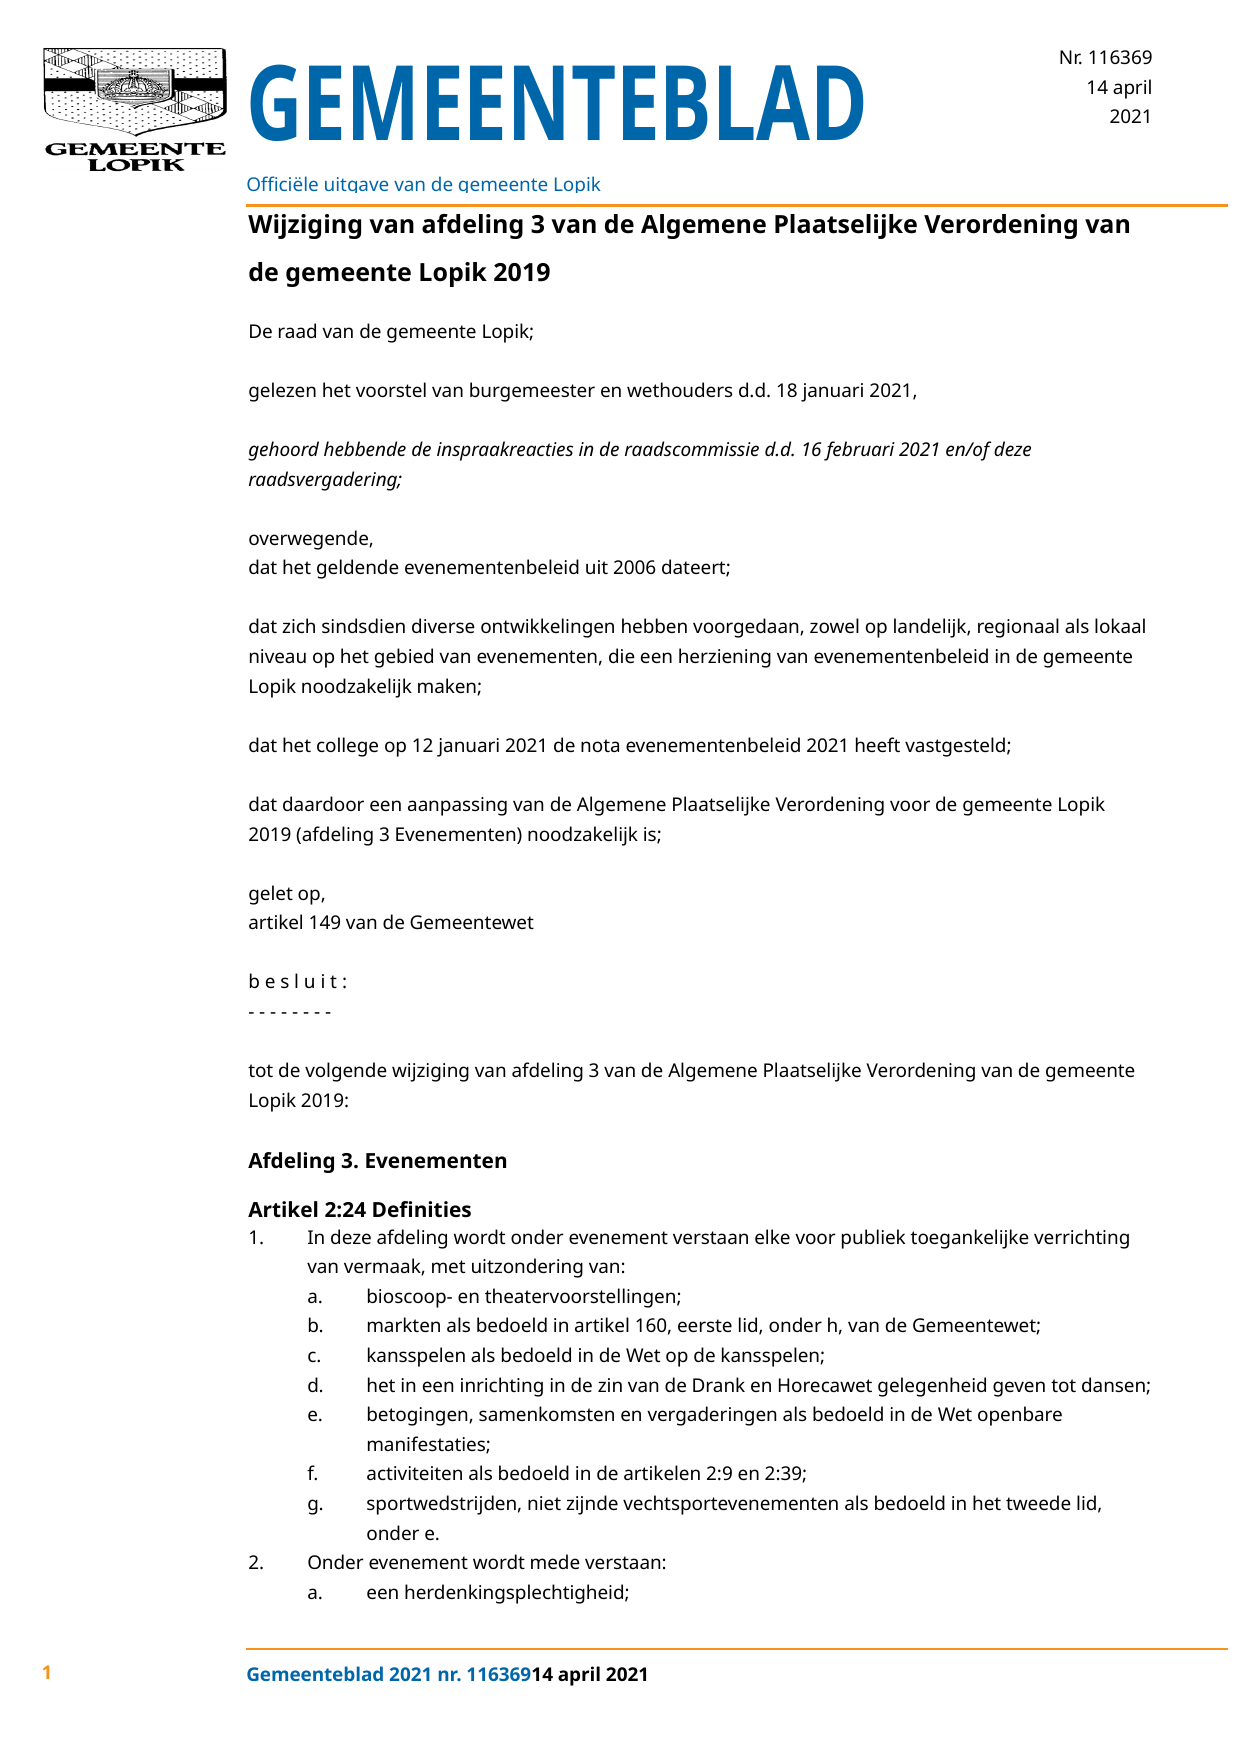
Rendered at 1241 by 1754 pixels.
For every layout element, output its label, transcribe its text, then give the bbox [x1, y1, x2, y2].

text artikel 149 van de Gemeentewet [248, 909, 1152, 935]
list sportwedstrijden, niet zijnde vechtsportevenementen als bedoeld in het tweede lid, onder e. [307, 1490, 1152, 1546]
text tot de volgende wijziging van afdeling 3 van de Algemene Plaatselijke Verordening van de gemeente Lopik 2019: [248, 1057, 1152, 1113]
list kansspelen als bedoeld in de Wet op de kansspelen; [307, 1342, 1152, 1368]
list betogingen, samenkomsten en vergaderingen als bedoeld in de Wet openbare manifestaties; [307, 1401, 1152, 1457]
text De raad van de gemeente Lopik; [248, 318, 1152, 344]
text dat het geldende evenementenbeleid uit 2006 dateert; [248, 554, 1152, 580]
text Afdeling 3. Evenementen [248, 1146, 1152, 1175]
text overwegende, [248, 525, 1152, 551]
text b e s l u i t : [248, 969, 1152, 994]
text dat daardoor een aanpassing van de Algemene Plaatselijke Verordening voor de gemeente Lopik 2019 (afdeling 3 Evenementen) noodzakelijk is; [248, 791, 1152, 847]
text gehoord hebbende de inspraakreacties in de raadscommissie d.d. 16 februari 2021 en/of deze raadsvergadering; [248, 436, 1152, 492]
list activiteiten als bedoeld in de artikelen 2:9 en 2:39; [307, 1461, 1152, 1486]
text dat zich sindsdien diverse ontwikkelingen hebben voorgedaan, zowel op landelijk, regionaal als lokaal niveau op het gebied van evenementen, die een herziening van evenementenbeleid in de gemeente Lopik noodzakelijk maken; [248, 614, 1152, 699]
text - - - - - - - - [248, 998, 1152, 1024]
list bioscoop- en theatervoorstellingen; [307, 1283, 1152, 1309]
list In deze afdeling wordt onder evenement verstaan elke voor publiek toegankelijke verrichting van vermaak, met uitzondering van: [248, 1224, 1152, 1279]
text Wijziging van afdeling 3 van de Algemene Plaatselijke Verordening van de gemeente Lopik 2019 [248, 207, 1152, 288]
list het in een inrichting in de zin van de Drank en Horecawet gelegenheid geven tot dansen; [307, 1372, 1152, 1398]
text gelezen het voorstel van burgemeester en wethouders d.d. 18 januari 2021, [248, 377, 1152, 403]
text dat het college op 12 januari 2021 de nota evenementenbeleid 2021 heeft vastgesteld; [248, 732, 1152, 758]
list een herdenkingsplechtigheid; [307, 1579, 1152, 1605]
text Artikel 2:24 Definities [248, 1196, 1152, 1224]
list Onder evenement wordt mede verstaan: [248, 1549, 1152, 1575]
text gelet op, [248, 880, 1152, 906]
list markten als bedoeld in artikel 160, eerste lid, onder h, van de Gemeentewet; [307, 1313, 1152, 1338]
picture [41, 47, 231, 172]
